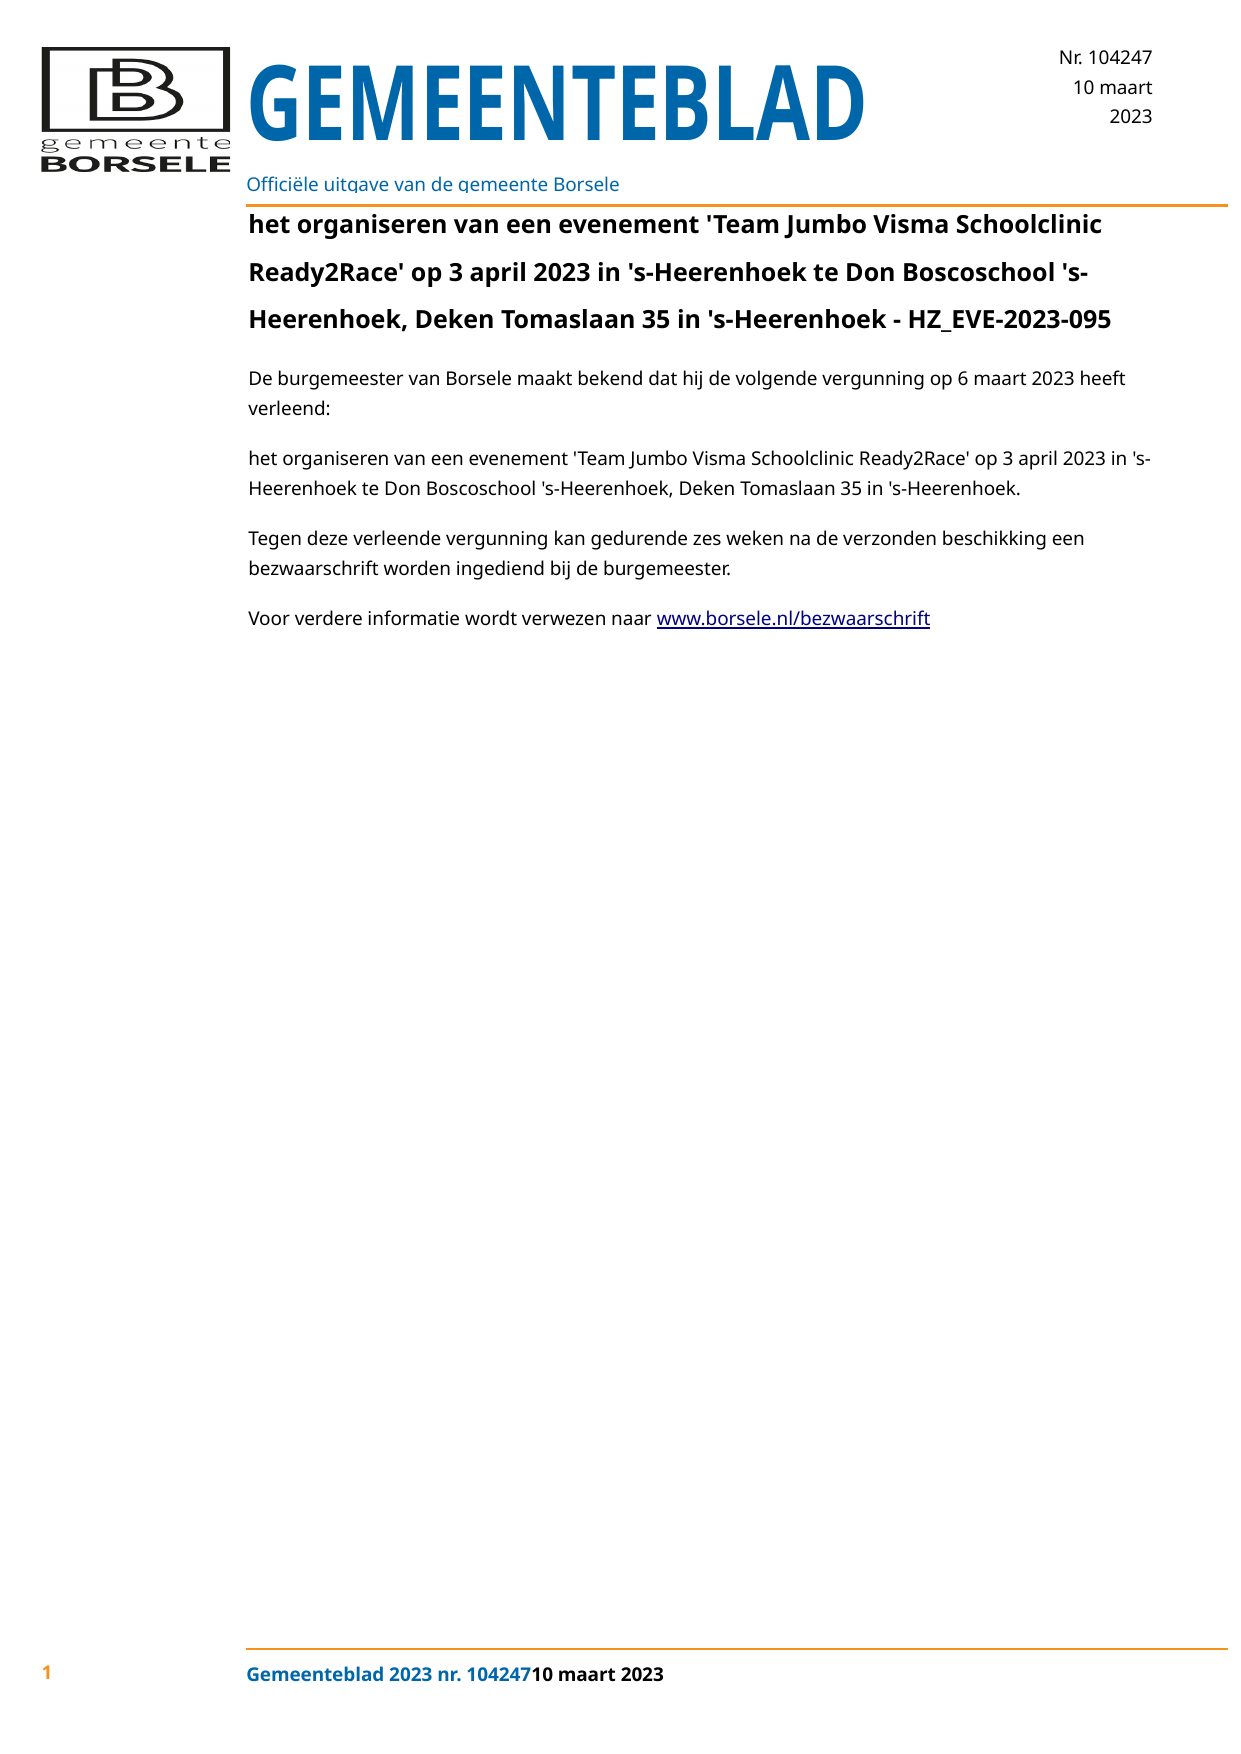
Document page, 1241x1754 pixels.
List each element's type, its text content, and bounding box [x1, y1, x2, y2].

text het organiseren van een evenement 'Team Jumbo Visma Schoolclinic Ready2Race' op 3 april 2023 in 's-Heerenhoek te Don Boscoschool 's-Heerenhoek, Deken Tomaslaan 35 in 's-Heerenhoek - HZ_EVE-2023-095 [248, 207, 1152, 336]
picture [41, 47, 231, 172]
text het organiseren van een evenement 'Team Jumbo Visma Schoolclinic Ready2Race' op 3 april 2023 in 's-Heerenhoek te Don Boscoschool 's-Heerenhoek, Deken Tomaslaan 35 in 's-Heerenhoek. [248, 446, 1152, 501]
text Tegen deze verleende vergunning kan gedurende zes weken na de verzonden beschikking een bezwaarschrift worden ingediend bij de burgemeester. [248, 526, 1152, 581]
text De burgemeester van Borsele maakt bekend dat hij de volgende vergunning op 6 maart 2023 heeft verleend: [248, 366, 1152, 421]
text Voor verdere informatie wordt verwezen naar www.borsele.nl/bezwaarschrift [248, 606, 1152, 631]
